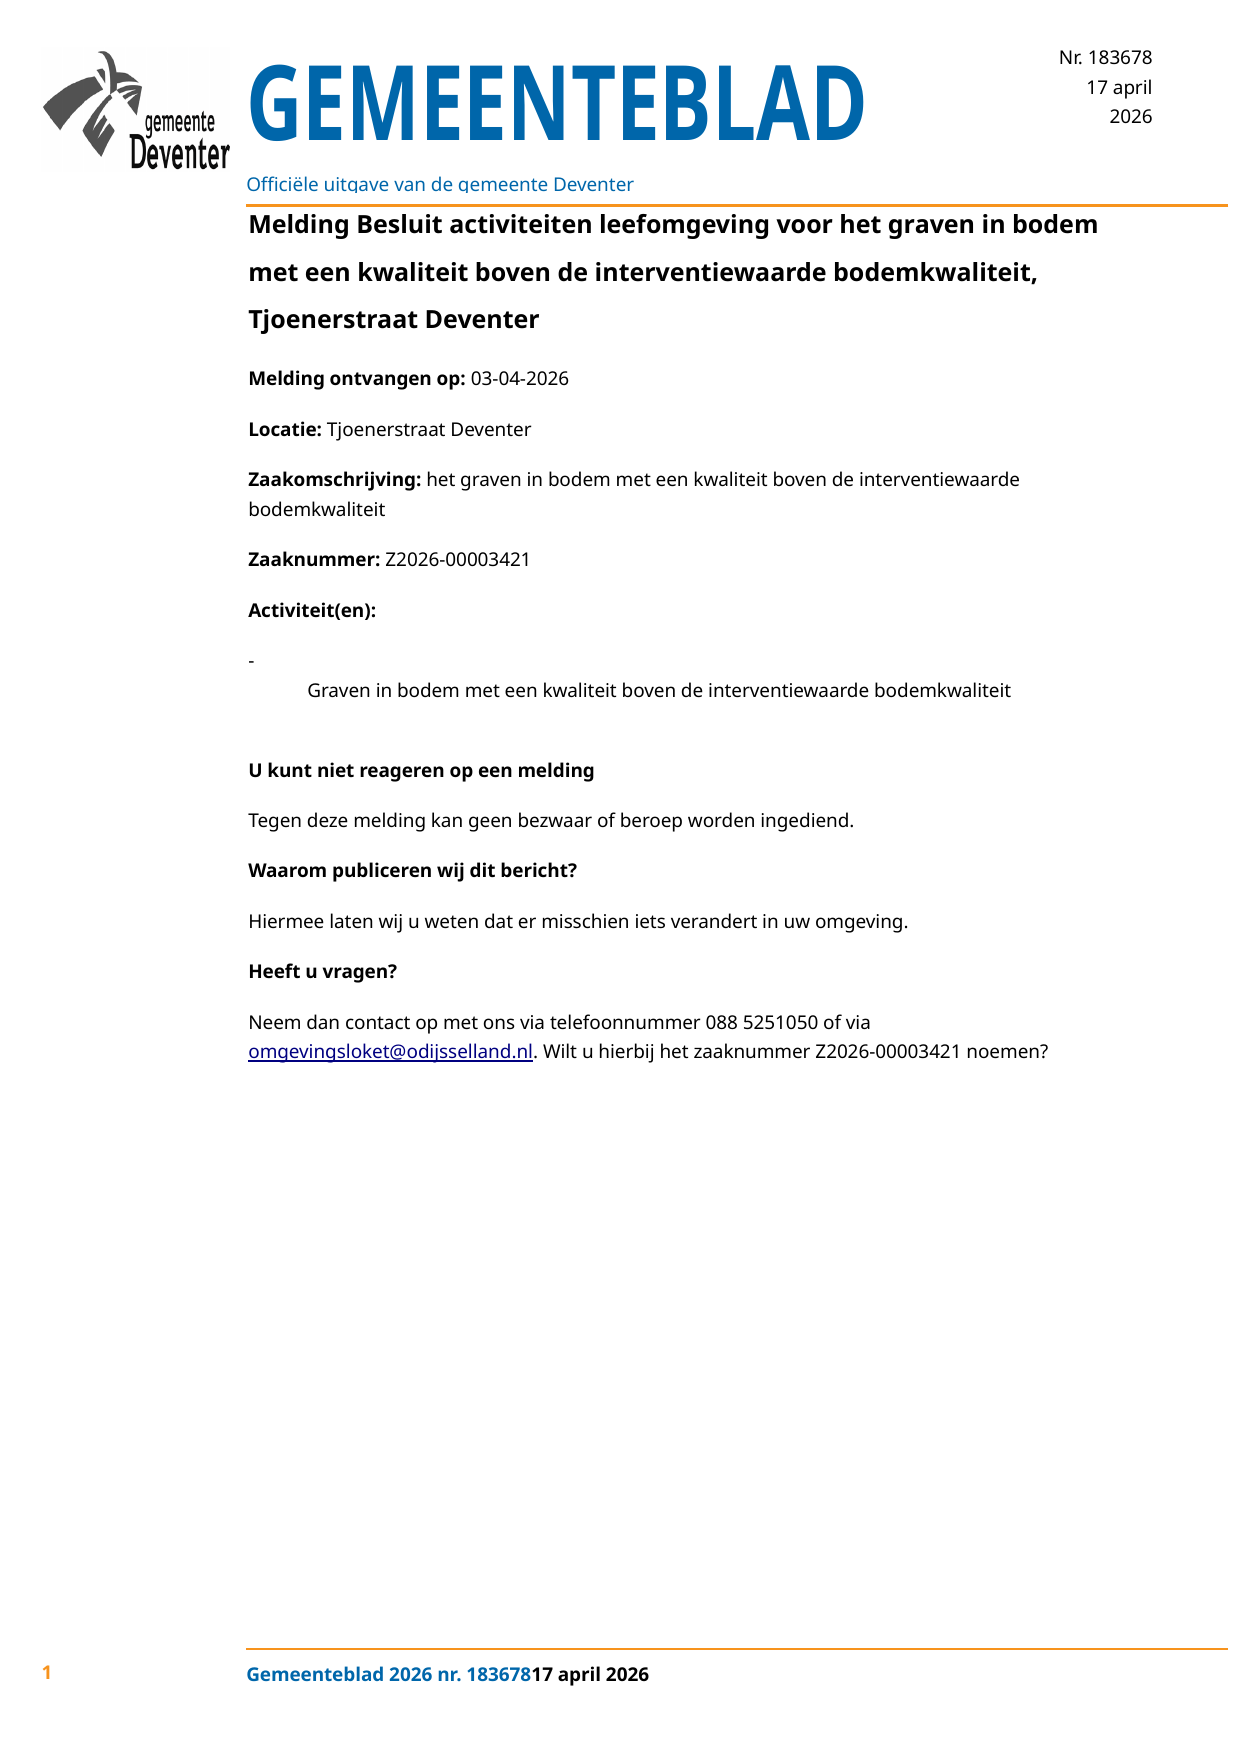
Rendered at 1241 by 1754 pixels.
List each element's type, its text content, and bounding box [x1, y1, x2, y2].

text Melding Besluit activiteiten leefomgeving voor het graven in bodem met een kwaliteit boven de interventiewaarde bodemkwaliteit, Tjoenerstraat Deventer [248, 207, 1152, 336]
text Waarom publiceren wij dit bericht? [248, 858, 1152, 883]
text U kunt niet reageren op een melding [248, 757, 1152, 782]
text Heeft u vragen? [248, 958, 1152, 984]
text Zaaknummer: Z2026-00003421 [248, 546, 1152, 572]
text Tegen deze melding kan geen bezwaar of beroep worden ingediend. [248, 807, 1152, 833]
text Activiteit(en): [248, 597, 1152, 622]
text Melding ontvangen op: 03-04-2026 [248, 366, 1152, 391]
text Neem dan contact op met ons via telefoonnummer 088 5251050 of via omgevingsloket@odijsselland.nl. Wilt u hierbij het zaaknummer Z2026-00003421 noemen? [248, 1009, 1152, 1064]
list Graven in bodem met een kwaliteit boven de interventiewaarde bodemkwaliteit [248, 677, 1152, 702]
text Locatie: Tjoenerstraat Deventer [248, 416, 1152, 442]
picture [41, 47, 231, 172]
text Hiermee laten wij u weten dat er misschien iets verandert in uw omgeving. [248, 908, 1152, 934]
text Zaakomschrijving: het graven in bodem met een kwaliteit boven de interventiewaarde bodemkwaliteit [248, 466, 1152, 522]
